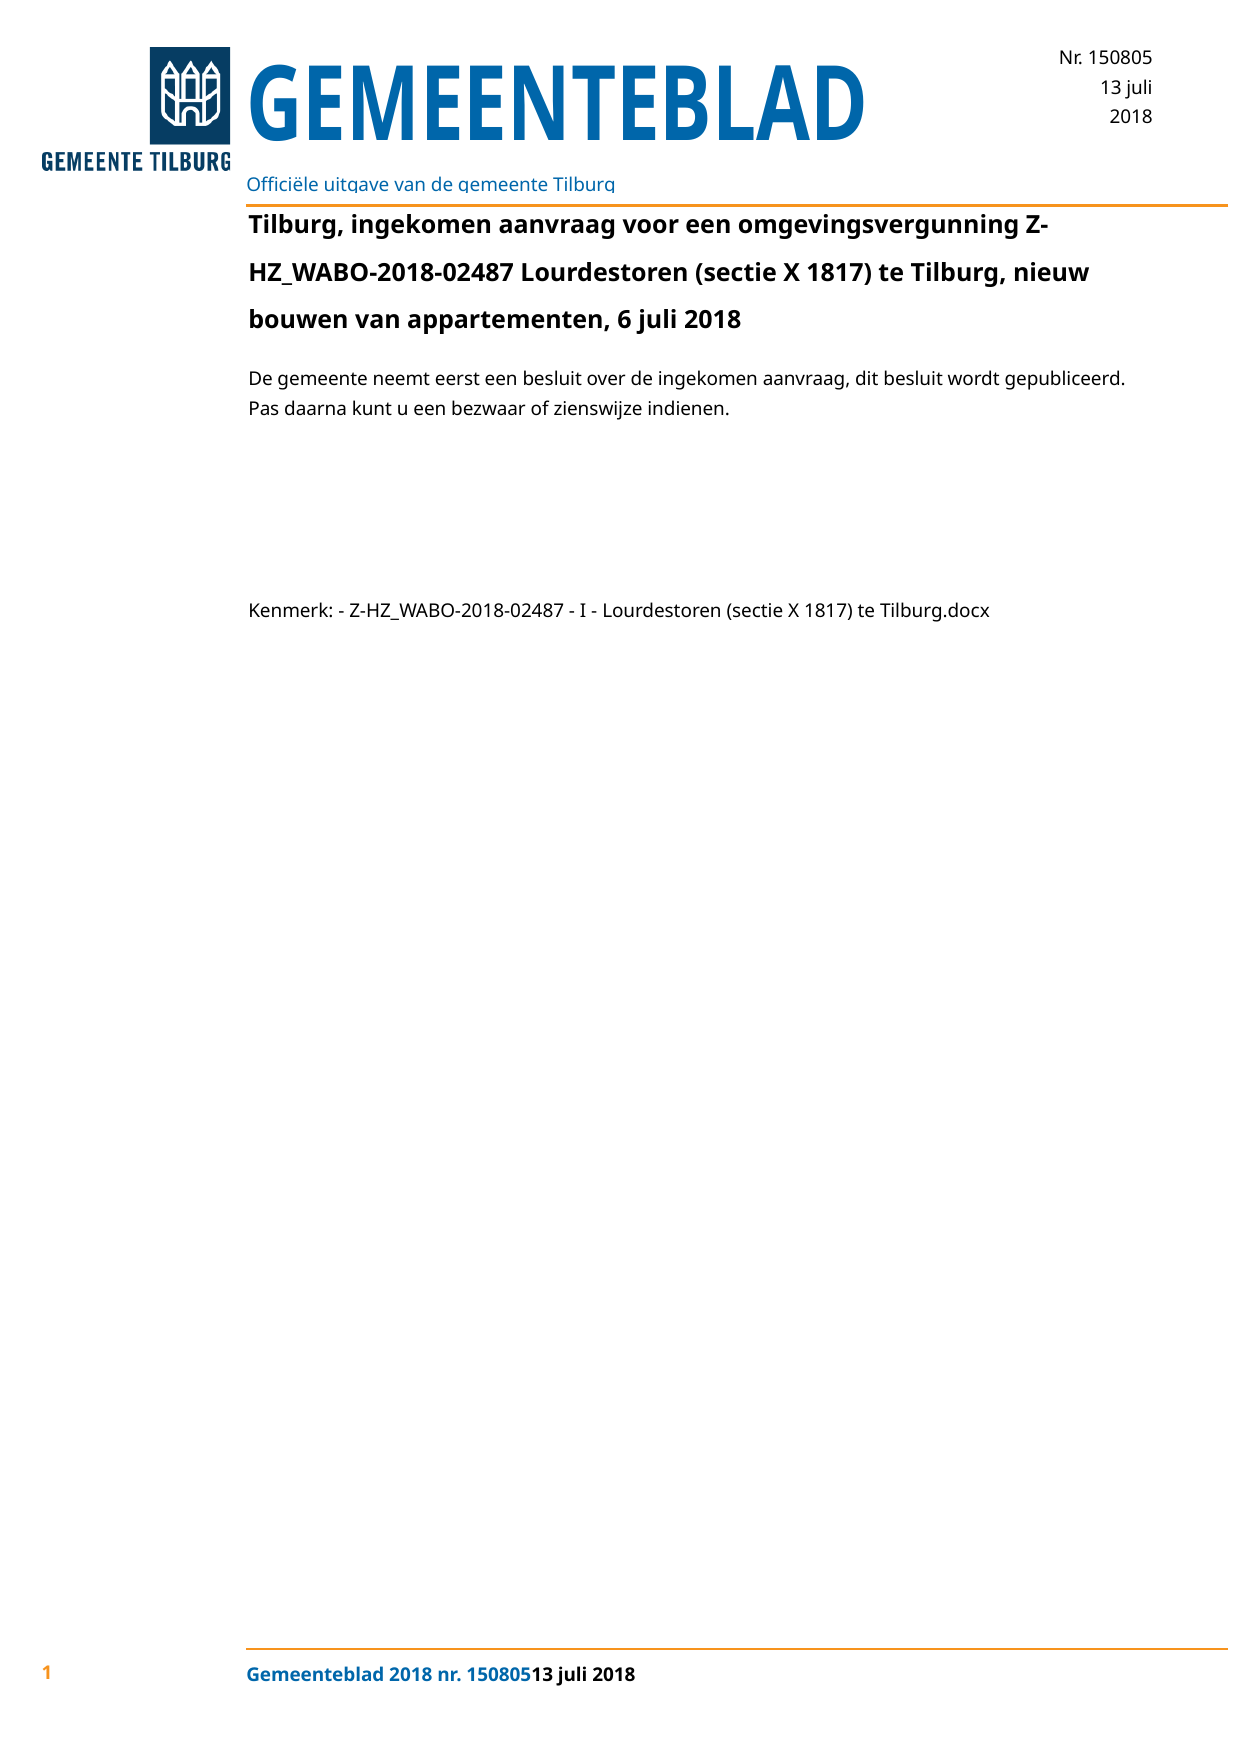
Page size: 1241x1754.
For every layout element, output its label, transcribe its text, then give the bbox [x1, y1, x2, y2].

text De gemeente neemt eerst een besluit over de ingekomen aanvraag, dit besluit wordt gepubliceerd. Pas daarna kunt u een bezwaar of zienswijze indienen. [248, 366, 1152, 421]
text Tilburg, ingekomen aanvraag voor een omgevingsvergunning Z-HZ_WABO-2018-02487 Lourdestoren (sectie X 1817) te Tilburg, nieuw bouwen van appartementen, 6 juli 2018 [248, 207, 1152, 336]
picture [41, 47, 231, 172]
text Kenmerk: - Z-HZ_WABO-2018-02487 - I - Lourdestoren (sectie X 1817) te Tilburg.docx [248, 597, 1152, 622]
